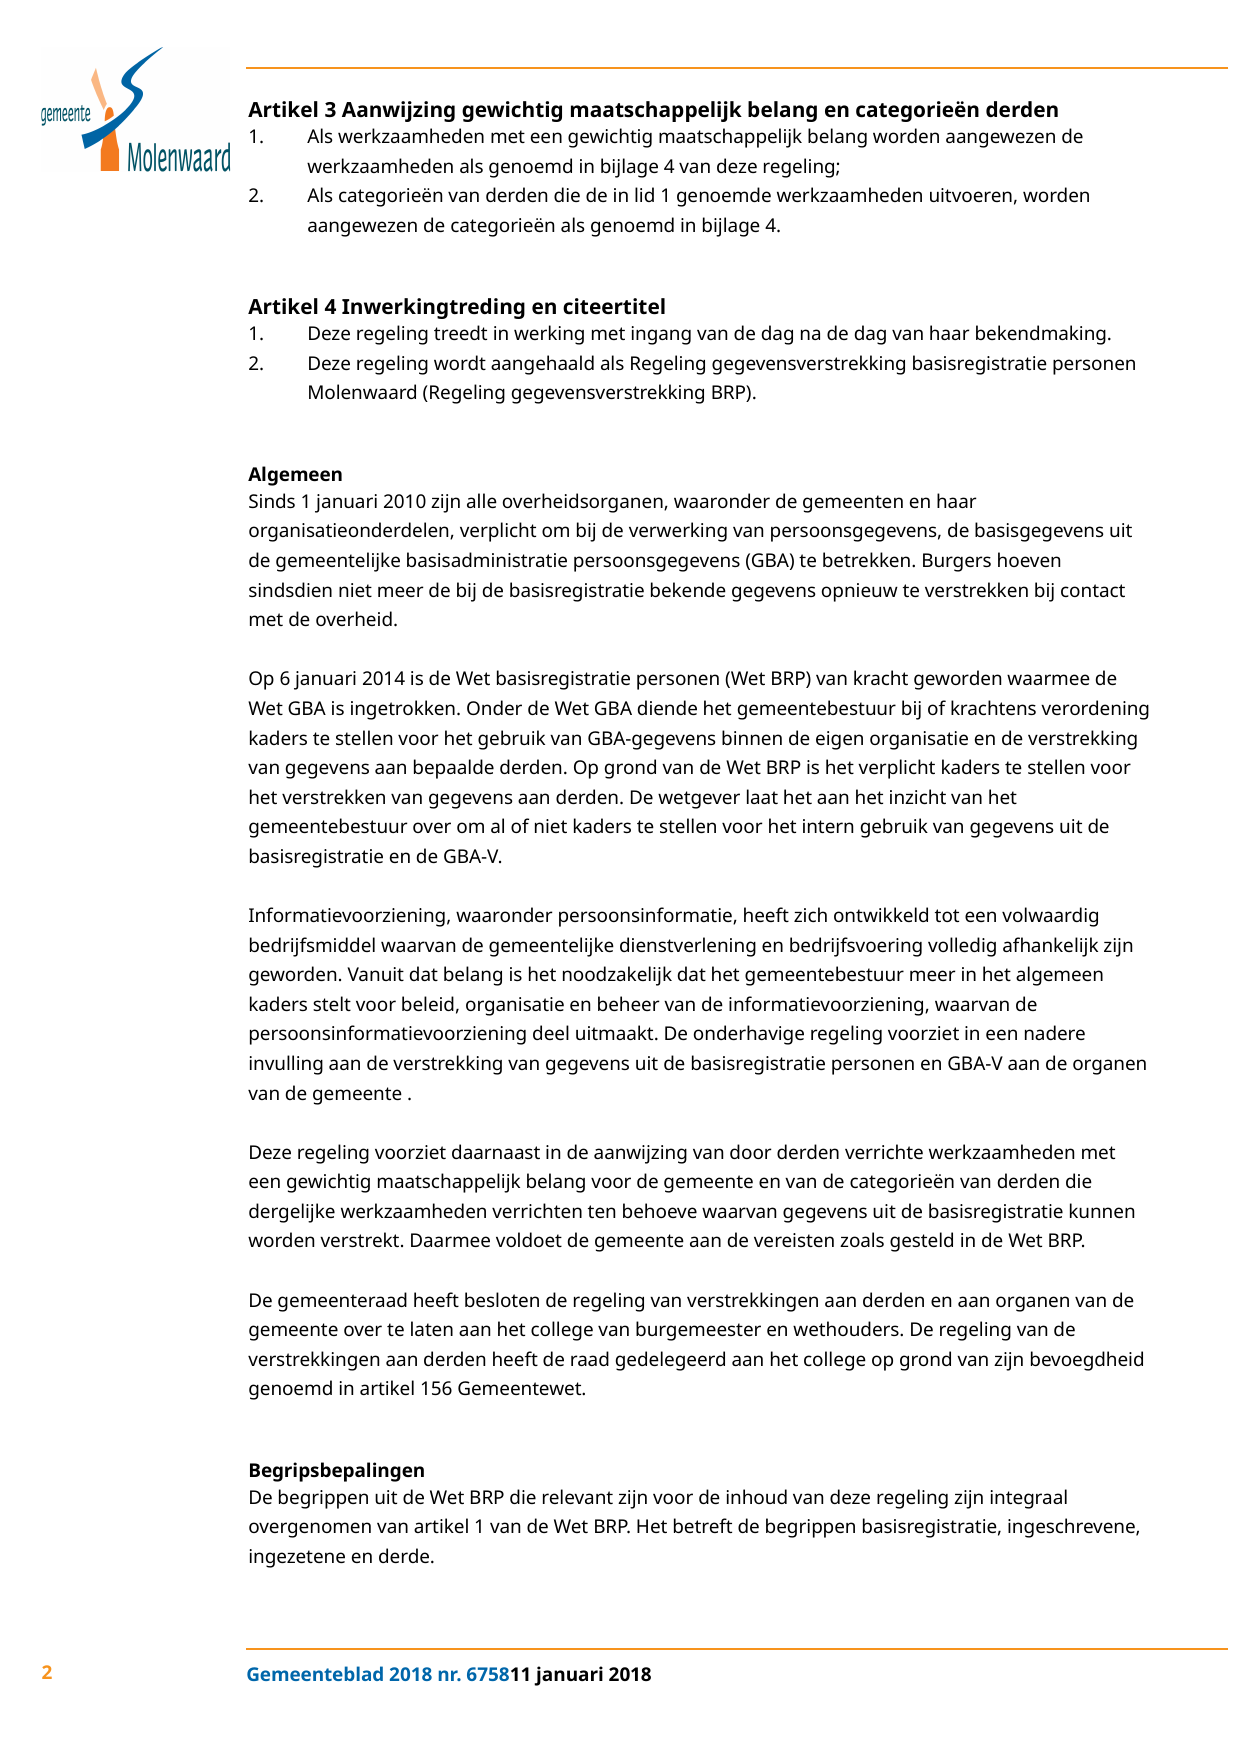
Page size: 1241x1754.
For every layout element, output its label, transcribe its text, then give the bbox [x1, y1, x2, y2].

text Op 6 januari 2014 is de Wet basisregistratie personen (Wet BRP) van kracht geworden waarmee de Wet GBA is ingetrokken. Onder de Wet GBA diende het gemeentebestuur bij of krachtens verordening kaders te stellen voor het gebruik van GBA-gegevens binnen de eigen organisatie en de verstrekking van gegevens aan bepaalde derden. Op grond van de Wet BRP is het verplicht kaders te stellen voor het verstrekken van gegevens aan derden. De wetgever laat het aan het inzicht van het gemeentebestuur over om al of niet kaders te stellen voor het intern gebruik van gegevens uit de basisregistratie en de GBA-V. [248, 666, 1152, 869]
list Als categorieën van derden die de in lid 1 genoemde werkzaamheden uitvoeren, worden aangewezen de categorieën als genoemd in bijlage 4. [248, 182, 1152, 238]
list Deze regeling wordt aangehaald als Regeling gegevensverstrekking basisregistratie personen Molenwaard (Regeling gegevensverstrekking BRP). [248, 350, 1152, 405]
text Informatievoorziening, waaronder persoonsinformatie, heeft zich ontwikkeld tot een volwaardig bedrijfsmiddel waarvan de gemeentelijke dienstverlening en bedrijfsvoering volledig afhankelijk zijn geworden. Vanuit dat belang is het noodzakelijk dat het gemeentebestuur meer in het algemeen kaders stelt voor beleid, organisatie en beheer van de informatievoorziening, waarvan de persoonsinformatievoorziening deel uitmaakt. De onderhavige regeling voorziet in een nadere invulling aan de verstrekking van gegevens uit de basisregistratie personen en GBA-V aan de organen van de gemeente . [248, 902, 1152, 1105]
text Artikel 4 Inwerkingtreding en citeertitel [248, 292, 1152, 320]
text De begrippen uit de Wet BRP die relevant zijn voor de inhoud van deze regeling zijn integraal overgenomen van artikel 1 van de Wet BRP. Het betreft de begrippen basisregistratie, ingeschrevene, ingezetene en derde. [248, 1484, 1152, 1569]
list Deze regeling treedt in werking met ingang van de dag na de dag van haar bekendmaking. [248, 320, 1152, 346]
text Algemeen [248, 459, 1152, 488]
text De gemeenteraad heeft besloten de regeling van verstrekkingen aan derden en aan organen van de gemeente over te laten aan het college van burgemeester en wethouders. De regeling van de verstrekkingen aan derden heeft de raad gedelegeerd aan het college op grond van zijn bevoegdheid genoemd in artikel 156 Gemeentewet. [248, 1287, 1152, 1401]
text Begripsbepalingen [248, 1456, 1152, 1484]
picture [41, 47, 231, 172]
text Deze regeling voorziet daarnaast in de aanwijzing van door derden verrichte werkzaamheden met een gewichtig maatschappelijk belang voor de gemeente en van de categorieën van derden die dergelijke werkzaamheden verrichten ten behoeve waarvan gegevens uit de basisregistratie kunnen worden verstrekt. Daarmee voldoet de gemeente aan de vereisten zoals gesteld in de Wet BRP. [248, 1139, 1152, 1253]
text Artikel 3 Aanwijzing gewichtig maatschappelijk belang en categorieën derden [248, 95, 1152, 123]
text Sinds 1 januari 2010 zijn alle overheidsorganen, waaronder de gemeenten en haar organisatieonderdelen, verplicht om bij de verwerking van persoonsgegevens, de basisgegevens uit de gemeentelijke basisadministratie persoonsgegevens (GBA) te betrekken. Burgers hoeven sindsdien niet meer de bij de basisregistratie bekende gegevens opnieuw te verstrekken bij contact met de overheid. [248, 488, 1152, 632]
list Als werkzaamheden met een gewichtig maatschappelijk belang worden aangewezen de werkzaamheden als genoemd in bijlage 4 van deze regeling; [248, 123, 1152, 178]
